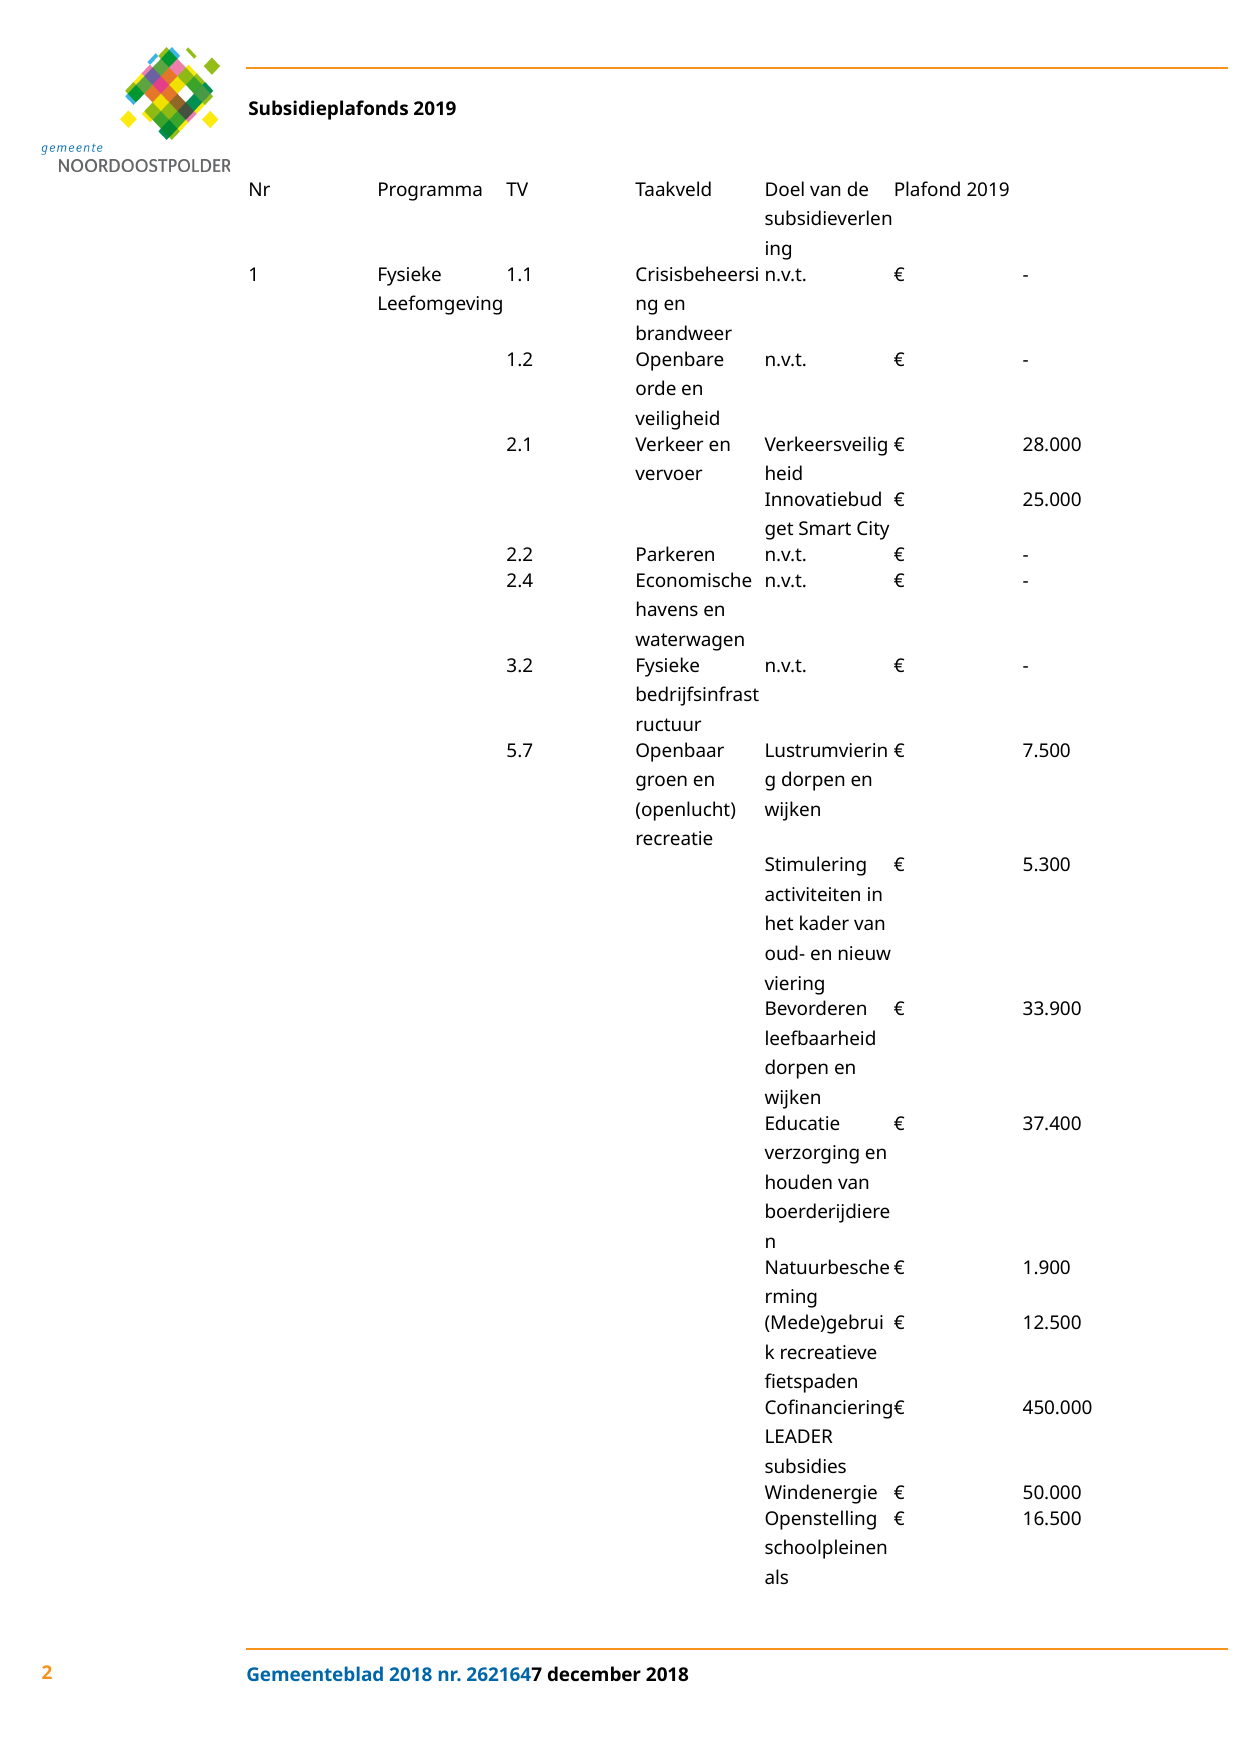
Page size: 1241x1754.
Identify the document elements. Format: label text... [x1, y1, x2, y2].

table_header TV [506, 176, 635, 261]
table_cell € [894, 431, 1022, 486]
table_header [248, 150, 398, 176]
table_header Programma [377, 176, 506, 261]
table_cell 28.000 [1023, 431, 1152, 486]
table_cell [248, 851, 377, 995]
table_cell [377, 1309, 506, 1394]
table_cell [506, 995, 635, 1110]
table_cell € [894, 541, 1022, 567]
table_cell € [894, 737, 1022, 851]
table_cell 33.900 [1023, 995, 1152, 1110]
table_cell Educatie verzorging en houden van boerderijdieren [764, 1110, 893, 1254]
table_cell Cofinanciering LEADER subsidies [764, 1394, 893, 1479]
table_cell [377, 346, 506, 431]
table_cell 450.000 [1023, 1394, 1152, 1479]
table_header Plafond 2019 [894, 176, 1022, 261]
table_cell [248, 346, 377, 431]
table_cell [506, 1394, 635, 1479]
table_cell Openbaar groen en (openlucht) recreatie [635, 737, 764, 851]
table_cell Economische havens en waterwagen [635, 567, 764, 652]
table_cell 12.500 [1023, 1309, 1152, 1394]
table_cell 2.2 [506, 541, 635, 567]
table_cell [635, 1254, 764, 1309]
table_cell € [894, 486, 1022, 541]
table_cell [377, 851, 506, 995]
table_cell [377, 652, 506, 737]
table_cell Bevorderen leefbaarheid dorpen en wijken [764, 995, 893, 1110]
table_cell Verkeer en vervoer [635, 431, 764, 486]
table_cell [248, 1394, 377, 1479]
table_cell [248, 567, 377, 652]
table_cell [635, 1479, 764, 1505]
table_cell [377, 1254, 506, 1309]
table_cell 5.300 [1023, 851, 1152, 995]
table_header Doel van de subsidieverlening [764, 176, 893, 261]
table_cell € [894, 851, 1022, 995]
table_cell Openbare orde en veiligheid [635, 346, 764, 431]
table_cell [635, 1110, 764, 1254]
table_cell € [894, 1110, 1022, 1254]
table_cell [506, 1479, 635, 1505]
table_cell Verkeersveiligheid [764, 431, 893, 486]
table_cell [248, 737, 377, 851]
table_cell 2.1 [506, 431, 635, 486]
table_cell Innovatiebudget Smart City [764, 486, 893, 541]
table_cell € [894, 346, 1022, 431]
table_cell n.v.t. [764, 346, 893, 431]
table_cell Parkeren [635, 541, 764, 567]
table_cell n.v.t. [764, 652, 893, 737]
table_cell € [894, 1505, 1022, 1590]
table_cell [377, 1394, 506, 1479]
table_header [1023, 176, 1152, 261]
table_cell [377, 567, 506, 652]
text Subsidieplafonds 2019 [248, 95, 1152, 121]
table_cell [248, 1110, 377, 1254]
table_cell [377, 431, 506, 486]
table_cell 1 [248, 261, 377, 346]
table_cell € [894, 652, 1022, 737]
table_cell [635, 486, 764, 541]
table_cell [377, 486, 506, 541]
table_cell [506, 851, 635, 995]
table_cell (Mede)gebruik recreatieve fietspaden [764, 1309, 893, 1394]
table_cell - [1023, 541, 1152, 567]
table_cell 1.1 [506, 261, 635, 346]
table_cell Fysieke bedrijfsinfrastructuur [635, 652, 764, 737]
table_cell Natuurbescherming [764, 1254, 893, 1309]
table_cell n.v.t. [764, 567, 893, 652]
table_cell [377, 995, 506, 1110]
table_cell [248, 995, 377, 1110]
table_cell [377, 1479, 506, 1505]
table_cell - [1023, 652, 1152, 737]
table_cell [506, 1254, 635, 1309]
table_cell 37.400 [1023, 1110, 1152, 1254]
table_header Taakveld [635, 176, 764, 261]
table_cell Fysieke Leefomgeving [377, 261, 506, 346]
table_cell 50.000 [1023, 1479, 1152, 1505]
table_cell 25.000 [1023, 486, 1152, 541]
table_cell [248, 652, 377, 737]
table_cell [635, 1309, 764, 1394]
table_cell [248, 1309, 377, 1394]
table_cell [377, 737, 506, 851]
table_header Nr [248, 176, 377, 261]
picture [41, 47, 231, 172]
table_cell € [894, 1394, 1022, 1479]
table_cell 1.2 [506, 346, 635, 431]
table_cell [506, 1309, 635, 1394]
table_cell [635, 1505, 764, 1590]
table_cell - [1023, 261, 1152, 346]
table_cell € [894, 995, 1022, 1110]
table_cell [248, 1479, 377, 1505]
table_cell Openstelling schoolpleinen als [764, 1505, 893, 1590]
table_cell € [894, 1254, 1022, 1309]
table_cell € [894, 261, 1022, 346]
table_cell [635, 995, 764, 1110]
table_cell € [894, 567, 1022, 652]
table_cell 2.4 [506, 567, 635, 652]
table_cell [635, 1394, 764, 1479]
table_cell € [894, 1309, 1022, 1394]
table_cell [506, 1110, 635, 1254]
table_cell [506, 486, 635, 541]
table_cell - [1023, 567, 1152, 652]
table_cell Stimulering activiteiten in het kader van oud- en nieuw viering [764, 851, 893, 995]
table_cell Crisisbeheersing en brandweer [635, 261, 764, 346]
table_cell [248, 1254, 377, 1309]
table_cell 7.500 [1023, 737, 1152, 851]
table_cell 5.7 [506, 737, 635, 851]
table_cell [248, 431, 377, 486]
table_cell n.v.t. [764, 541, 893, 567]
table_cell n.v.t. [764, 261, 893, 346]
table_cell [248, 541, 377, 567]
table_cell [377, 541, 506, 567]
table_cell [506, 1505, 635, 1590]
table_cell [635, 851, 764, 995]
table_cell 3.2 [506, 652, 635, 737]
table_cell Windenergie [764, 1479, 893, 1505]
table_cell 16.500 [1023, 1505, 1152, 1590]
table_cell 1.900 [1023, 1254, 1152, 1309]
table_cell [248, 486, 377, 541]
table_cell [377, 1110, 506, 1254]
table_cell Lustrumviering dorpen en wijken [764, 737, 893, 851]
table_cell - [1023, 346, 1152, 431]
table_cell [248, 1505, 377, 1590]
table_cell € [894, 1479, 1022, 1505]
table_cell [377, 1505, 506, 1590]
